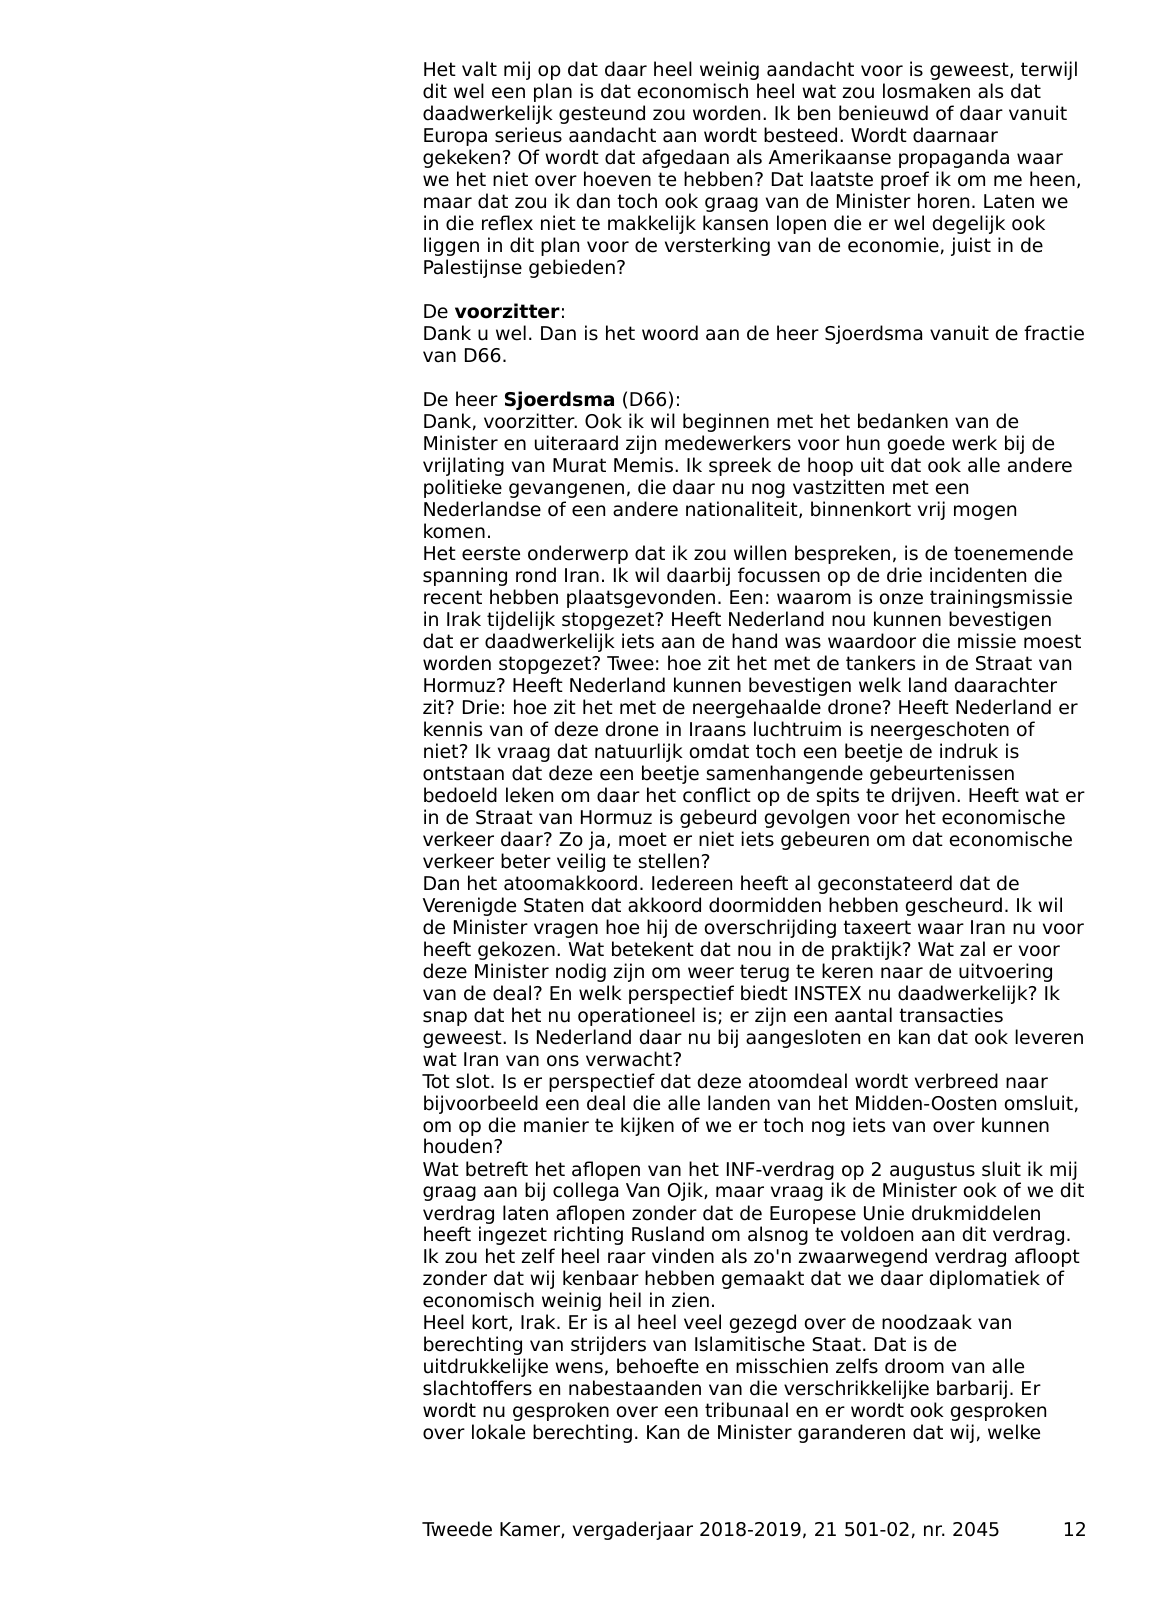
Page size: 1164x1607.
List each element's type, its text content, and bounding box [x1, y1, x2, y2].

text Dank, voorzitter. Ook ik wil beginnen met het bedanken van de Minister en uiteraard zijn medewerkers voor hun goede werk bij de vrijlating van Murat Memis. Ik spreek de hoop uit dat ook alle andere politieke gevangenen, die daar nu nog vastzitten met een Nederlandse of een andere nationaliteit, binnenkort vrij mogen komen. [422, 411, 1087, 543]
text Wat betreft het aflopen van het INF-verdrag op 2 augustus sluit ik mij graag aan bij collega Van Ojik, maar vraag ik de Minister ook of we dit verdrag laten aflopen zonder dat de Europese Unie drukmiddelen heeft ingezet richting Rusland om alsnog te voldoen aan dit verdrag. Ik zou het zelf heel raar vinden als zo'n zwaarwegend verdrag afloopt zonder dat wij kenbaar hebben gemaakt dat we daar diplomatiek of economisch weinig heil in zien. [422, 1158, 1087, 1312]
text Het eerste onderwerp dat ik zou willen bespreken, is de toenemende spanning rond Iran. Ik wil daarbij focussen op de drie incidenten die recent hebben plaatsgevonden. Een: waarom is onze trainingsmissie in Irak tijdelijk stopgezet? Heeft Nederland nou kunnen bevestigen dat er daadwerkelijk iets aan de hand was waardoor die missie moest worden stopgezet? Twee: hoe zit het met de tankers in de Straat van Hormuz? Heeft Nederland kunnen bevestigen welk land daarachter zit? Drie: hoe zit het met de neergehaalde drone? Heeft Nederland er kennis van of deze drone in Iraans luchtruim is neergeschoten of niet? Ik vraag dat natuurlijk omdat toch een beetje de indruk is ontstaan dat deze een beetje samenhangende gebeurtenissen bedoeld leken om daar het conflict op de spits te drijven. Heeft wat er in de Straat van Hormuz is gebeurd gevolgen voor het economische verkeer daar? Zo ja, moet er niet iets gebeuren om dat economische verkeer beter veilig te stellen? [422, 543, 1087, 873]
text Tot slot. Is er perspectief dat deze atoomdeal wordt verbreed naar bijvoorbeeld een deal die alle landen van het Midden-Oosten omsluit, om op die manier te kijken of we er toch nog iets van over kunnen houden? [422, 1071, 1087, 1158]
text Dank u wel. Dan is het woord aan de heer Sjoerdsma vanuit de fractie van D66. [422, 323, 1087, 367]
text Heel kort, Irak. Er is al heel veel gezegd over de noodzaak van berechting van strijders van Islamitische Staat. Dat is de uitdrukkelijke wens, behoefte en misschien zelfs droom van alle slachtoffers en nabestaanden van die verschrikkelijke barbarij. Er wordt nu gesproken over een tribunaal en er wordt ook gesproken over lokale berechting. Kan de Minister garanderen dat wij, welke [422, 1312, 1087, 1444]
text De voorzitter: [422, 301, 1087, 323]
text De heer Sjoerdsma (D66): [422, 389, 1087, 411]
text Het valt mij op dat daar heel weinig aandacht voor is geweest, terwijl dit wel een plan is dat economisch heel wat zou losmaken als dat daadwerkelijk gesteund zou worden. Ik ben benieuwd of daar vanuit Europa serieus aandacht aan wordt besteed. Wordt daarnaar gekeken? Of wordt dat afgedaan als Amerikaanse propaganda waar we het niet over hoeven te hebben? Dat laatste proef ik om me heen, maar dat zou ik dan toch ook graag van de Minister horen. Laten we in die reflex niet te makkelijk kansen lopen die er wel degelijk ook liggen in dit plan voor de versterking van de economie, juist in de Palestijnse gebieden? [422, 59, 1087, 279]
text Dan het atoomakkoord. Iedereen heeft al geconstateerd dat de Verenigde Staten dat akkoord doormidden hebben gescheurd. Ik wil de Minister vragen hoe hij de overschrijding taxeert waar Iran nu voor heeft gekozen. Wat betekent dat nou in de praktijk? Wat zal er voor deze Minister nodig zijn om weer terug te keren naar de uitvoering van de deal? En welk perspectief biedt INSTEX nu daadwerkelijk? Ik snap dat het nu operationeel is; er zijn een aantal transacties geweest. Is Nederland daar nu bij aangesloten en kan dat ook leveren wat Iran van ons verwacht? [422, 873, 1087, 1071]
